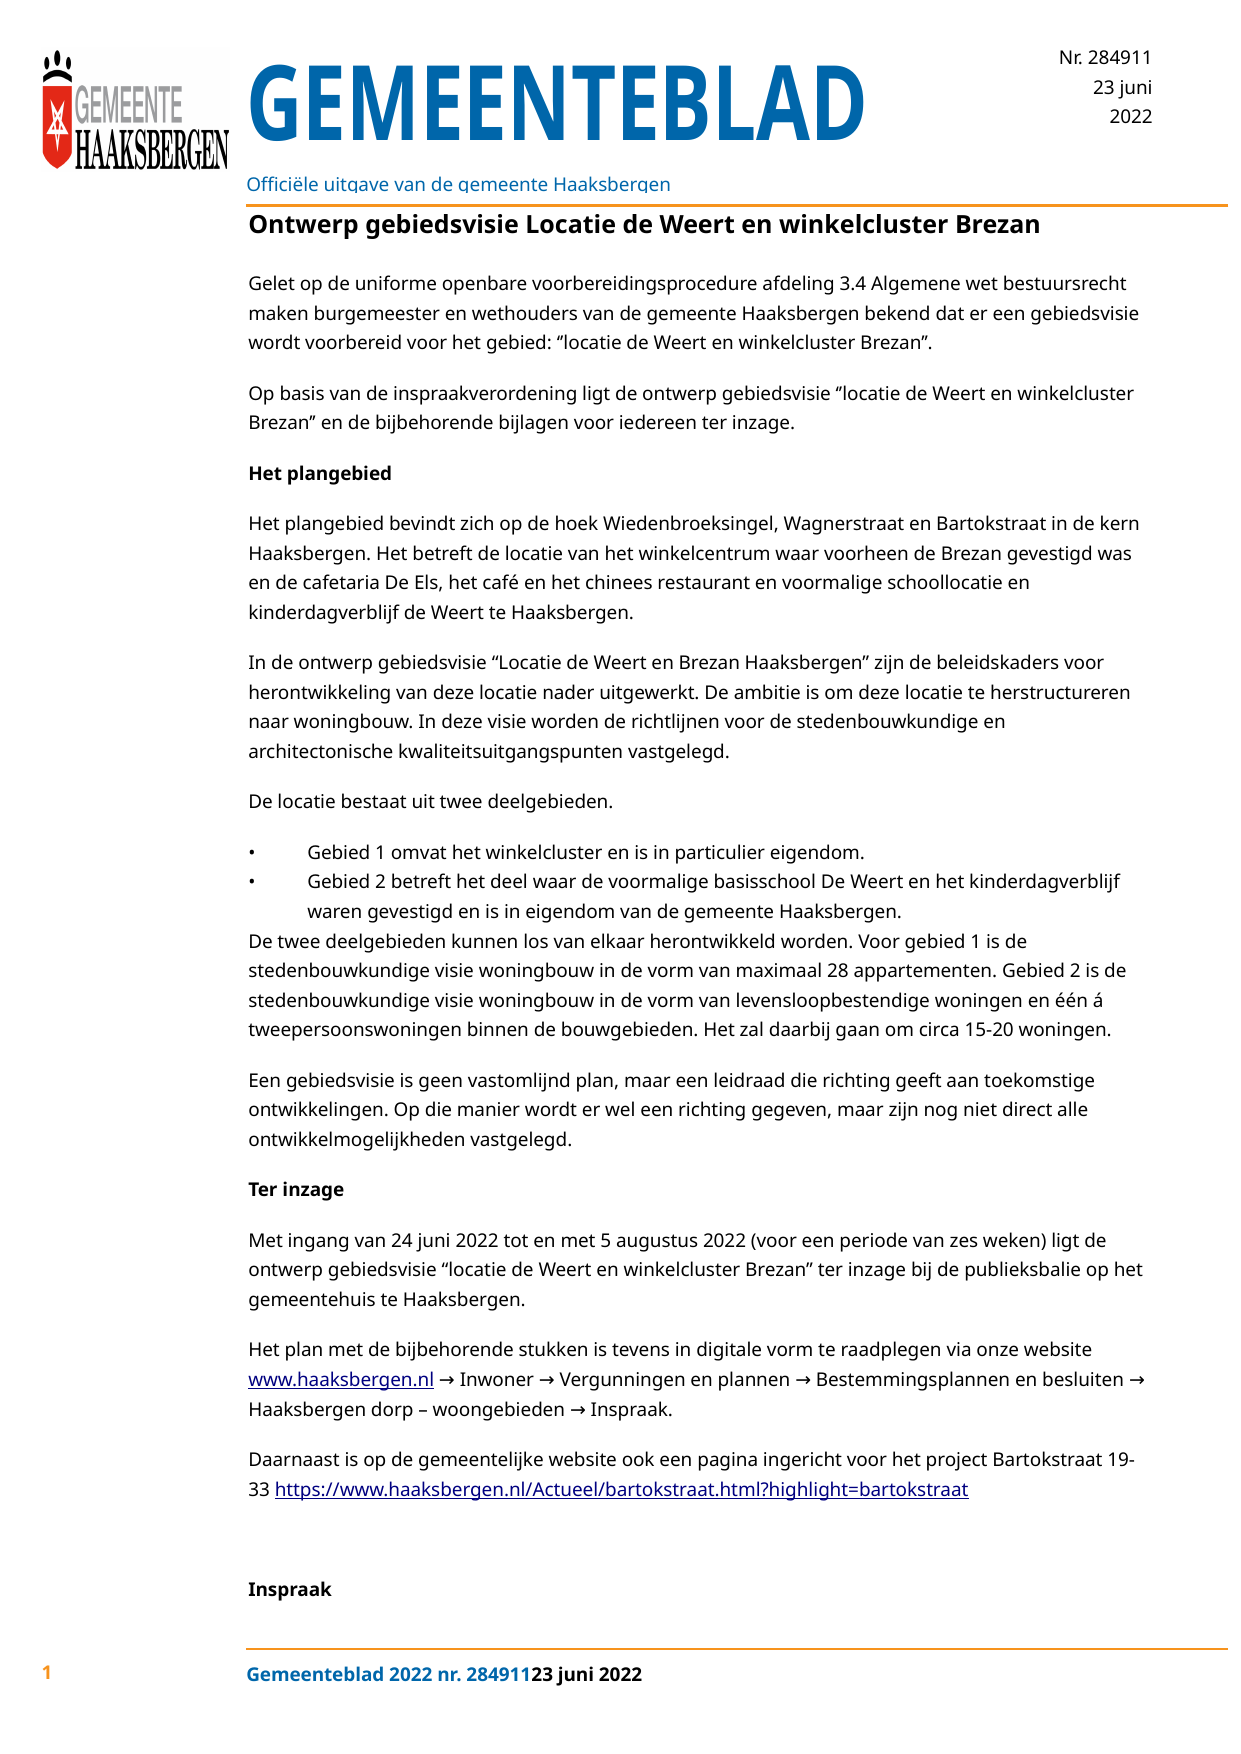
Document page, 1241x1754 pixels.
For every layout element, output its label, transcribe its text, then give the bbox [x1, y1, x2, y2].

list Gebied 2 betreft het deel waar de voormalige basisschool De Weert en het kinderdagverblijf waren gevestigd en is in eigendom van de gemeente Haaksbergen. [248, 869, 1152, 924]
text De locatie bestaat uit twee deelgebieden. [248, 789, 1152, 814]
text Op basis van de inspraakverordening ligt de ontwerp gebiedsvisie ‘’locatie de Weert en winkelcluster Brezan’’ en de bijbehorende bijlagen voor iedereen ter inzage. [248, 380, 1152, 435]
text Het plangebied [248, 460, 1152, 486]
text De twee deelgebieden kunnen los van elkaar herontwikkeld worden. Voor gebied 1 is de stedenbouwkundige visie woningbouw in de vorm van maximaal 28 appartementen. Gebied 2 is de stedenbouwkundige visie woningbouw in de vorm van levensloopbestendige woningen en één á tweepersoonswoningen binnen de bouwgebieden. Het zal daarbij gaan om circa 15-20 woningen. [248, 928, 1152, 1042]
text Ter inzage [248, 1177, 1152, 1202]
text Inspraak [248, 1577, 1152, 1602]
text Ontwerp gebiedsvisie Locatie de Weert en winkelcluster Brezan [248, 207, 1152, 241]
text Met ingang van 24 juni 2022 tot en met 5 augustus 2022 (voor een periode van zes weken) ligt de ontwerp gebiedsvisie “locatie de Weert en winkelcluster Brezan” ter inzage bij de publieksbalie op het gemeentehuis te Haaksbergen. [248, 1227, 1152, 1312]
text Daarnaast is op de gemeentelijke website ook een pagina ingericht voor het project Bartokstraat 19-33 https://www.haaksbergen.nl/Actueel/bartokstraat.html?highlight=bartokstraat [248, 1446, 1152, 1501]
text Gelet op de uniforme openbare voorbereidingsprocedure afdeling 3.4 Algemene wet bestuursrecht maken burgemeester en wethouders van de gemeente Haaksbergen bekend dat er een gebiedsvisie wordt voorbereid voor het gebied: ‘’locatie de Weert en winkelcluster Brezan’’. [248, 270, 1152, 355]
text Het plangebied bevindt zich op de hoek Wiedenbroeksingel, Wagnerstraat en Bartokstraat in de kern Haaksbergen. Het betreft de locatie van het winkelcentrum waar voorheen de Brezan gevestigd was en de cafetaria De Els, het café en het chinees restaurant en voormalige schoollocatie en kinderdagverblijf de Weert te Haaksbergen. [248, 510, 1152, 625]
picture [41, 47, 231, 172]
text Een gebiedsvisie is geen vastomlijnd plan, maar een leidraad die richting geeft aan toekomstige ontwikkelingen. Op die manier wordt er wel een richting gegeven, maar zijn nog niet direct alle ontwikkelmogelijkheden vastgelegd. [248, 1067, 1152, 1152]
text Het plan met de bijbehorende stukken is tevens in digitale vorm te raadplegen via onze website www.haaksbergen.nl → Inwoner → Vergunningen en plannen → Bestemmingsplannen en besluiten → Haaksbergen dorp – woongebieden → Inspraak. [248, 1337, 1152, 1421]
list Gebied 1 omvat het winkelcluster en is in particulier eigendom. [248, 839, 1152, 865]
text In de ontwerp gebiedsvisie “Locatie de Weert en Brezan Haaksbergen” zijn de beleidskaders voor herontwikkeling van deze locatie nader uitgewerkt. De ambitie is om deze locatie te herstructureren naar woningbouw. In deze visie worden de richtlijnen voor de stedenbouwkundige en architectonische kwaliteitsuitgangspunten vastgelegd. [248, 649, 1152, 764]
